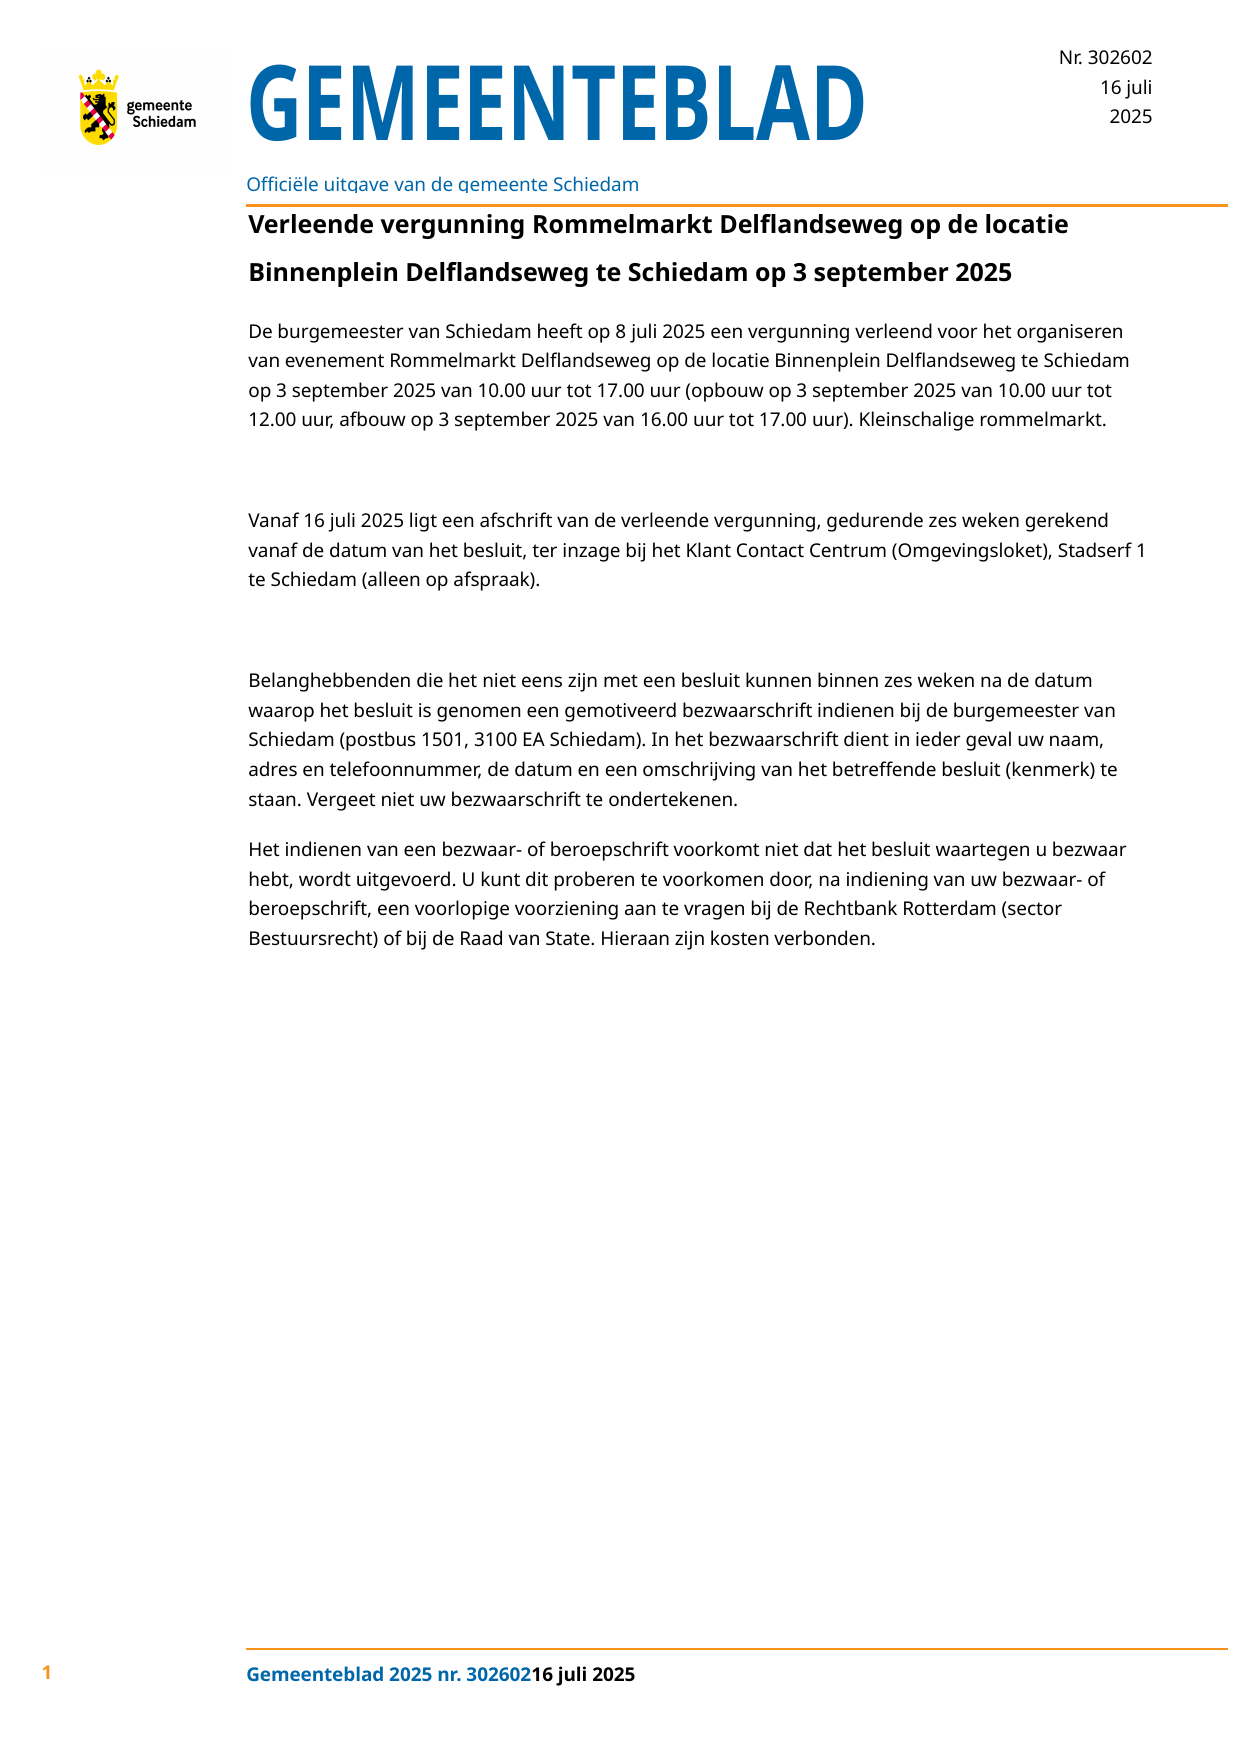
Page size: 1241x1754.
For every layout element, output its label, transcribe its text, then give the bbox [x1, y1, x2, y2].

text Het indienen van een bezwaar- of beroepschrift voorkomt niet dat het besluit waartegen u bezwaar hebt, wordt uitgevoerd. U kunt dit proberen te voorkomen door, na indiening van uw bezwaar- of beroepschrift, een voorlopige voorziening aan te vragen bij de Rechtbank Rotterdam (sector Bestuursrecht) of bij de Raad van State. Hieraan zijn kosten verbonden. [248, 836, 1152, 951]
text De burgemeester van Schiedam heeft op 8 juli 2025 een vergunning verleend voor het organiseren van evenement Rommelmarkt Delflandseweg op de locatie Binnenplein Delflandseweg te Schiedam op 3 september 2025 van 10.00 uur tot 17.00 uur (opbouw op 3 september 2025 van 10.00 uur tot 12.00 uur, afbouw op 3 september 2025 van 16.00 uur tot 17.00 uur). Kleinschalige rommelmarkt. [248, 318, 1152, 432]
text Vanaf 16 juli 2025 ligt een afschrift van de verleende vergunning, gedurende zes weken gerekend vanaf de datum van het besluit, ter inzage bij het Klant Contact Centrum (Omgevingsloket), Stadserf 1 te Schiedam (alleen op afspraak). [248, 507, 1152, 592]
text Belanghebbenden die het niet eens zijn met een besluit kunnen binnen zes weken na de datum waarop het besluit is genomen een gemotiveerd bezwaarschrift indienen bij de burgemeester van Schiedam (postbus 1501, 3100 EA Schiedam). In het bezwaarschrift dient in ieder geval uw naam, adres en telefoonnummer, de datum en een omschrijving van het betreffende besluit (kenmerk) te staan. Vergeet niet uw bezwaarschrift te ondertekenen. [248, 667, 1152, 812]
picture [41, 47, 231, 172]
text Verleende vergunning Rommelmarkt Delflandseweg op de locatie Binnenplein Delflandseweg te Schiedam op 3 september 2025 [248, 207, 1152, 288]
